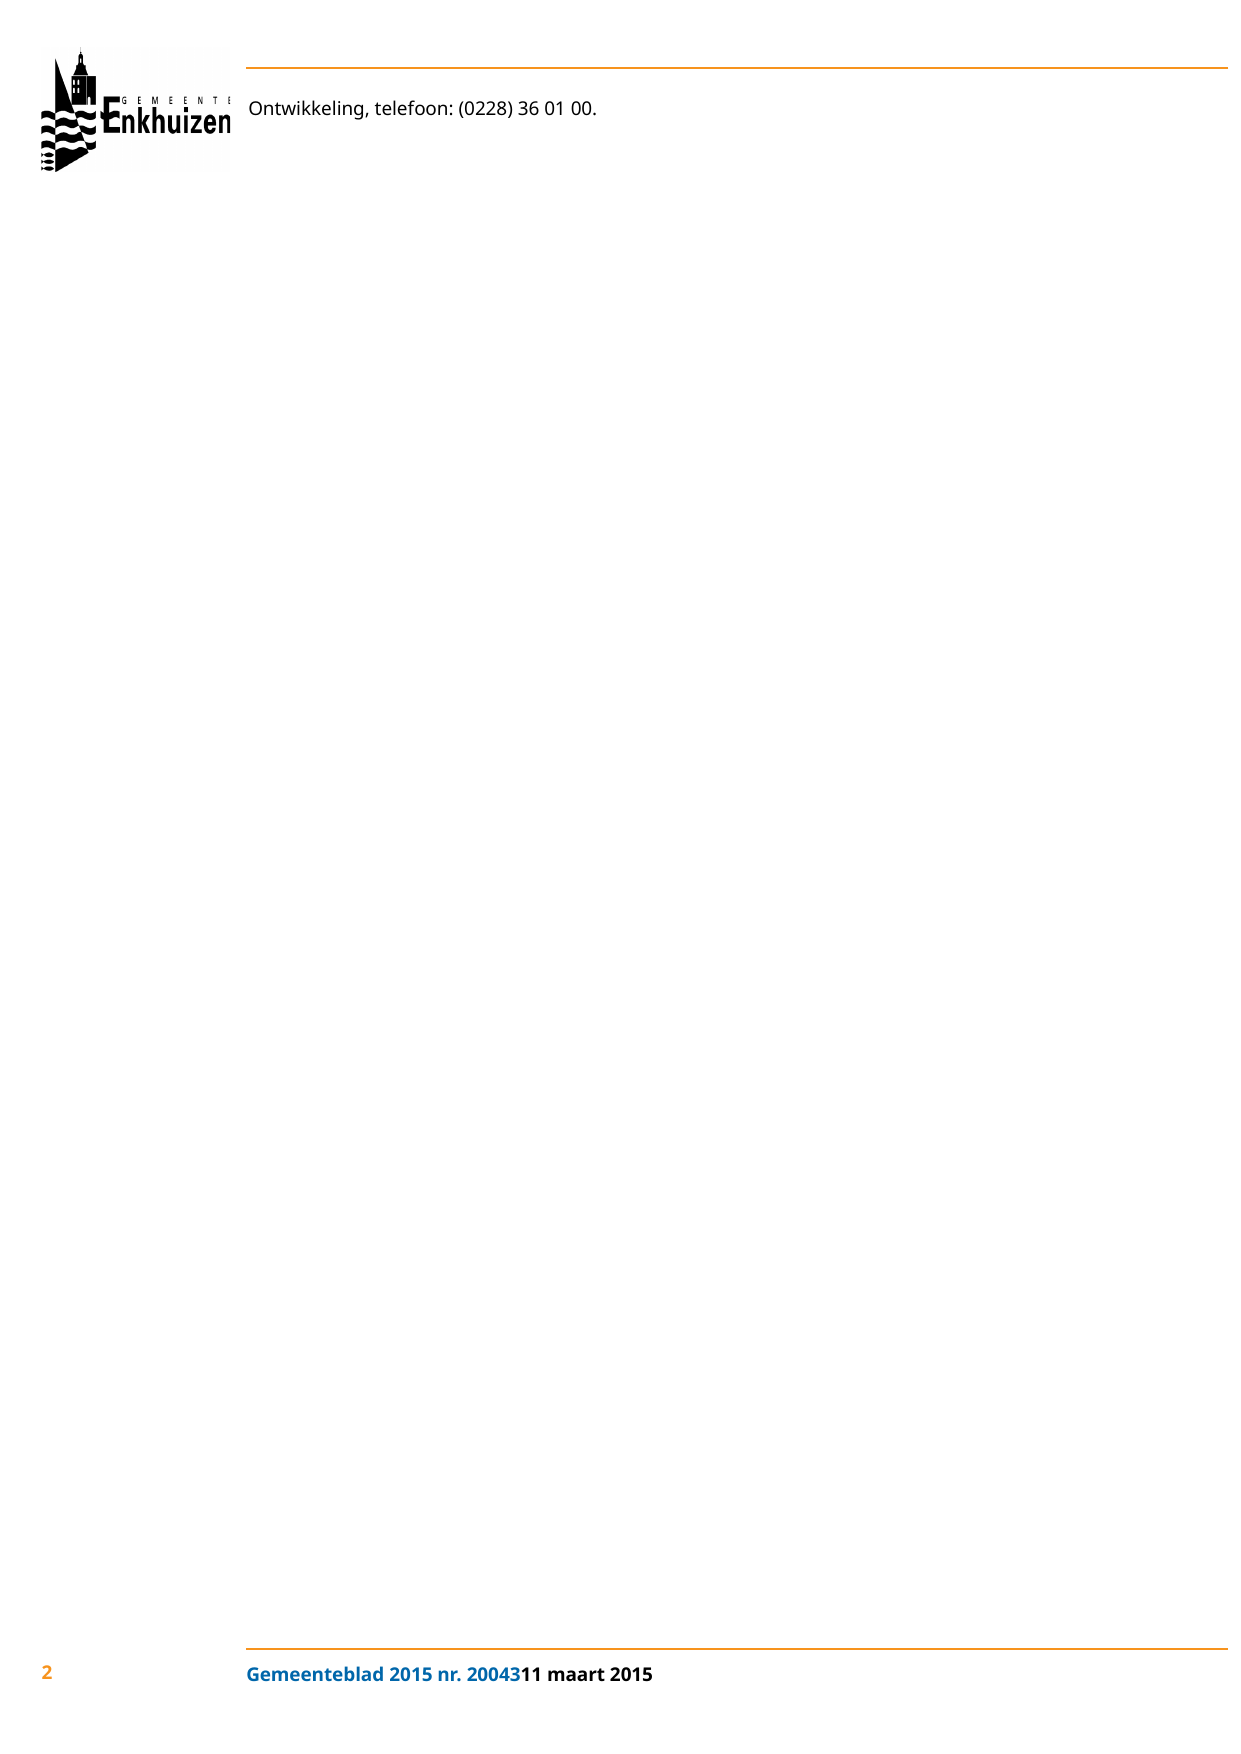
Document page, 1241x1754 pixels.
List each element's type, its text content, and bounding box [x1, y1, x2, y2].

text Ontwikkeling, telefoon: (0228) 36 01 00. [248, 95, 1152, 121]
picture [41, 47, 231, 172]
